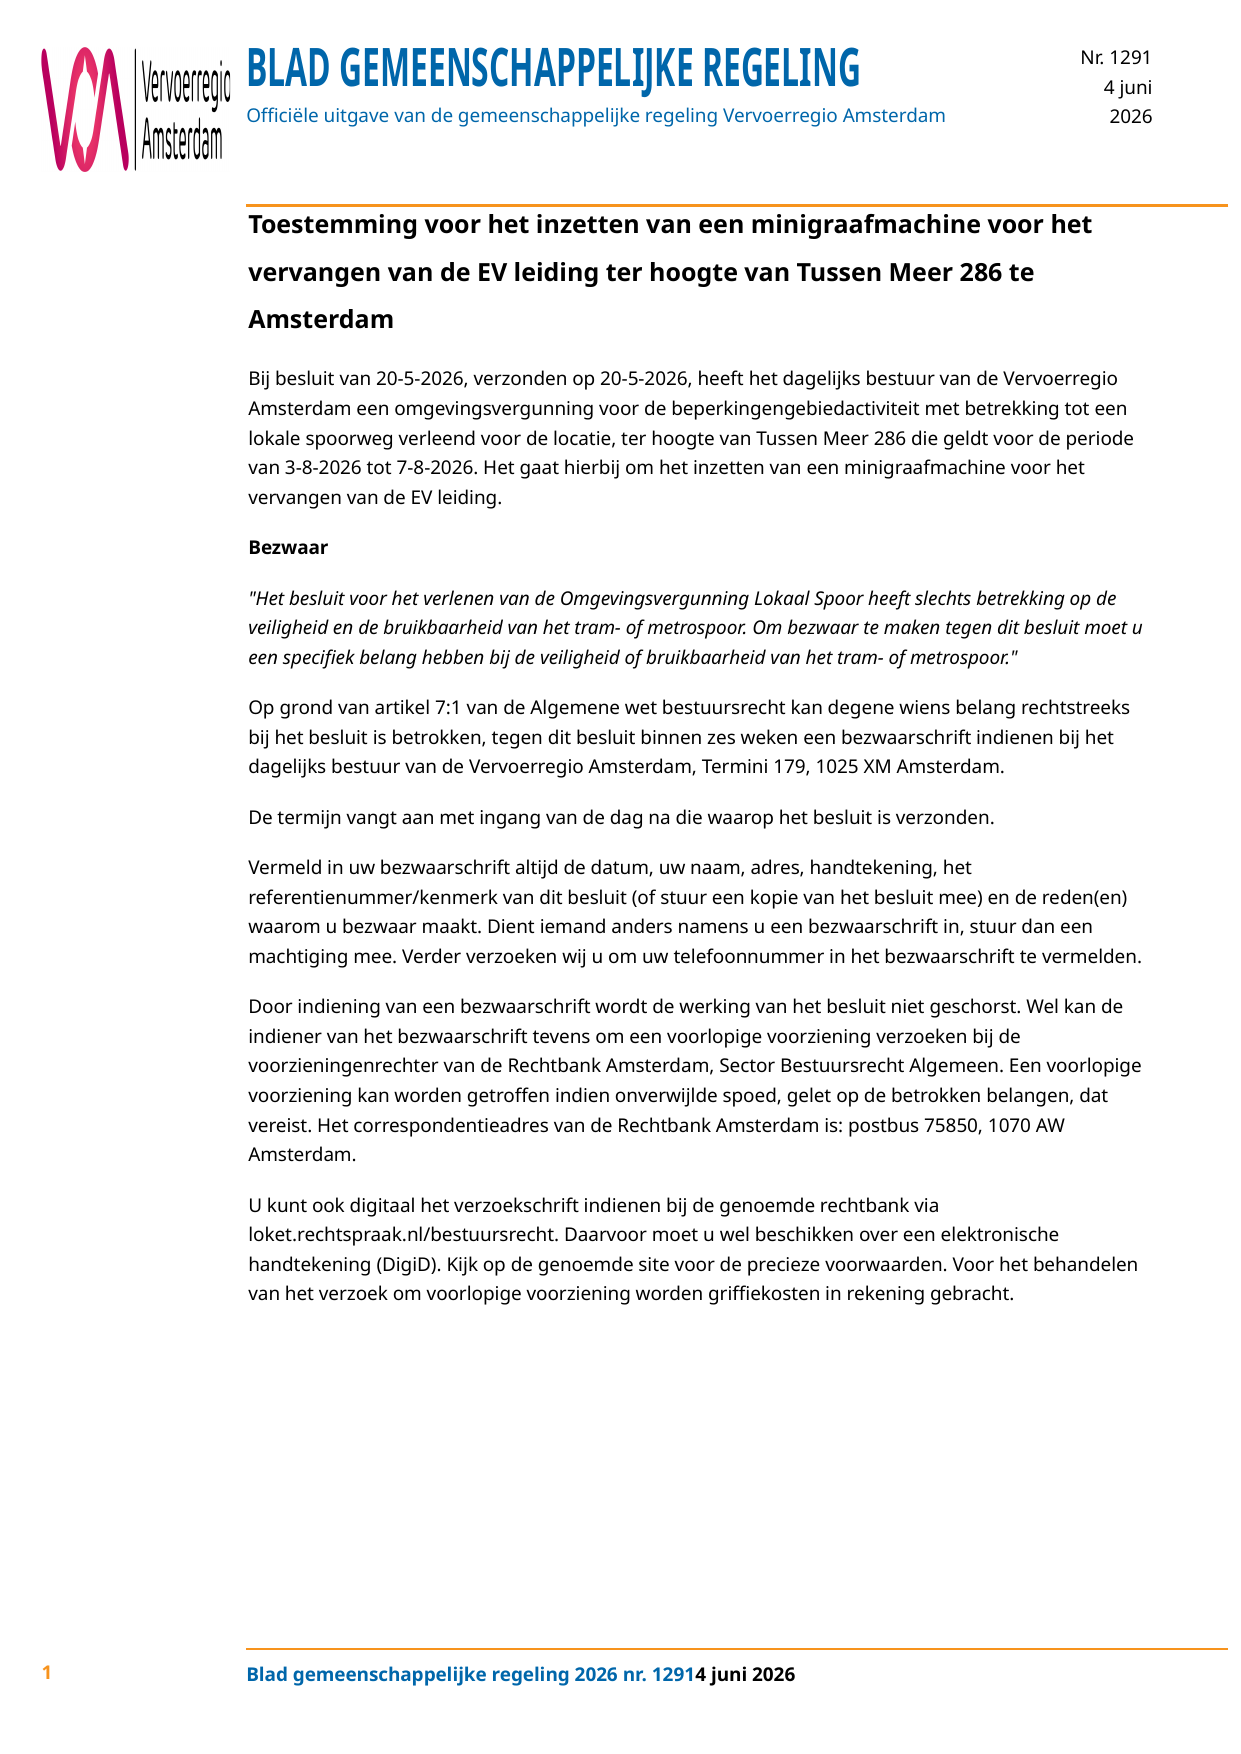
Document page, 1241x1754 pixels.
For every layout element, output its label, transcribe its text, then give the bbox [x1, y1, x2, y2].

text Op grond van artikel 7:1 van de Algemene wet bestuursrecht kan degene wiens belang rechtstreeks bij het besluit is betrokken, tegen dit besluit binnen zes weken een bezwaarschrift indienen bij het dagelijks bestuur van de Vervoerregio Amsterdam, Termini 179, 1025 XM Amsterdam. [248, 694, 1152, 779]
text Door indiening van een bezwaarschrift wordt de werking van het besluit niet geschorst. Wel kan de indiener van het bezwaarschrift tevens om een voorlopige voorziening verzoeken bij de voorzieningenrechter van de Rechtbank Amsterdam, Sector Bestuursrecht Algemeen. Een voorlopige voorziening kan worden getroffen indien onverwijlde spoed, gelet op de betrokken belangen, dat vereist. Het correspondentieadres van de Rechtbank Amsterdam is: postbus 75850, 1070 AW Amsterdam. [248, 993, 1152, 1167]
text De termijn vangt aan met ingang van de dag na die waarop het besluit is verzonden. [248, 804, 1152, 829]
text "Het besluit voor het verlenen van de Omgevingsvergunning Lokaal Spoor heeft slechts betrekking op de veiligheid en de bruikbaarheid van het tram- of metrospoor. Om bezwaar te maken tegen dit besluit moet u een specifiek belang hebben bij de veiligheid of bruikbaarheid van het tram- of metrospoor." [248, 585, 1152, 669]
text Bij besluit van 20-5-2026, verzonden op 20-5-2026, heeft het dagelijks bestuur van de Vervoerregio Amsterdam een omgevingsvergunning voor de beperkingengebiedactiviteit met betrekking tot een lokale spoorweg verleend voor de locatie, ter hoogte van Tussen Meer 286 die geldt voor de periode van 3-8-2026 tot 7-8-2026. Het gaat hierbij om het inzetten van een minigraafmachine voor het vervangen van de EV leiding. [248, 366, 1152, 509]
text Bezwaar [248, 534, 1152, 560]
text Vermeld in uw bezwaarschrift altijd de datum, uw naam, adres, handtekening, het referentienummer/kenmerk van dit besluit (of stuur een kopie van het besluit mee) en de reden(en) waarom u bezwaar maakt. Dient iemand anders namens u een bezwaarschrift in, stuur dan een machtiging mee. Verder verzoeken wij u om uw telefoonnummer in het bezwaarschrift te vermelden. [248, 854, 1152, 969]
text U kunt ook digitaal het verzoekschrift indienen bij de genoemde rechtbank via loket.rechtspraak.nl/bestuursrecht. Daarvoor moet u wel beschikken over een elektronische handtekening (DigiD). Kijk op de genoemde site voor de precieze voorwaarden. Voor het behandelen van het verzoek om voorlopige voorziening worden griffiekosten in rekening gebracht. [248, 1192, 1152, 1306]
picture [41, 47, 231, 172]
text Toestemming voor het inzetten van een minigraafmachine voor het vervangen van de EV leiding ter hoogte van Tussen Meer 286 te Amsterdam [248, 207, 1152, 336]
